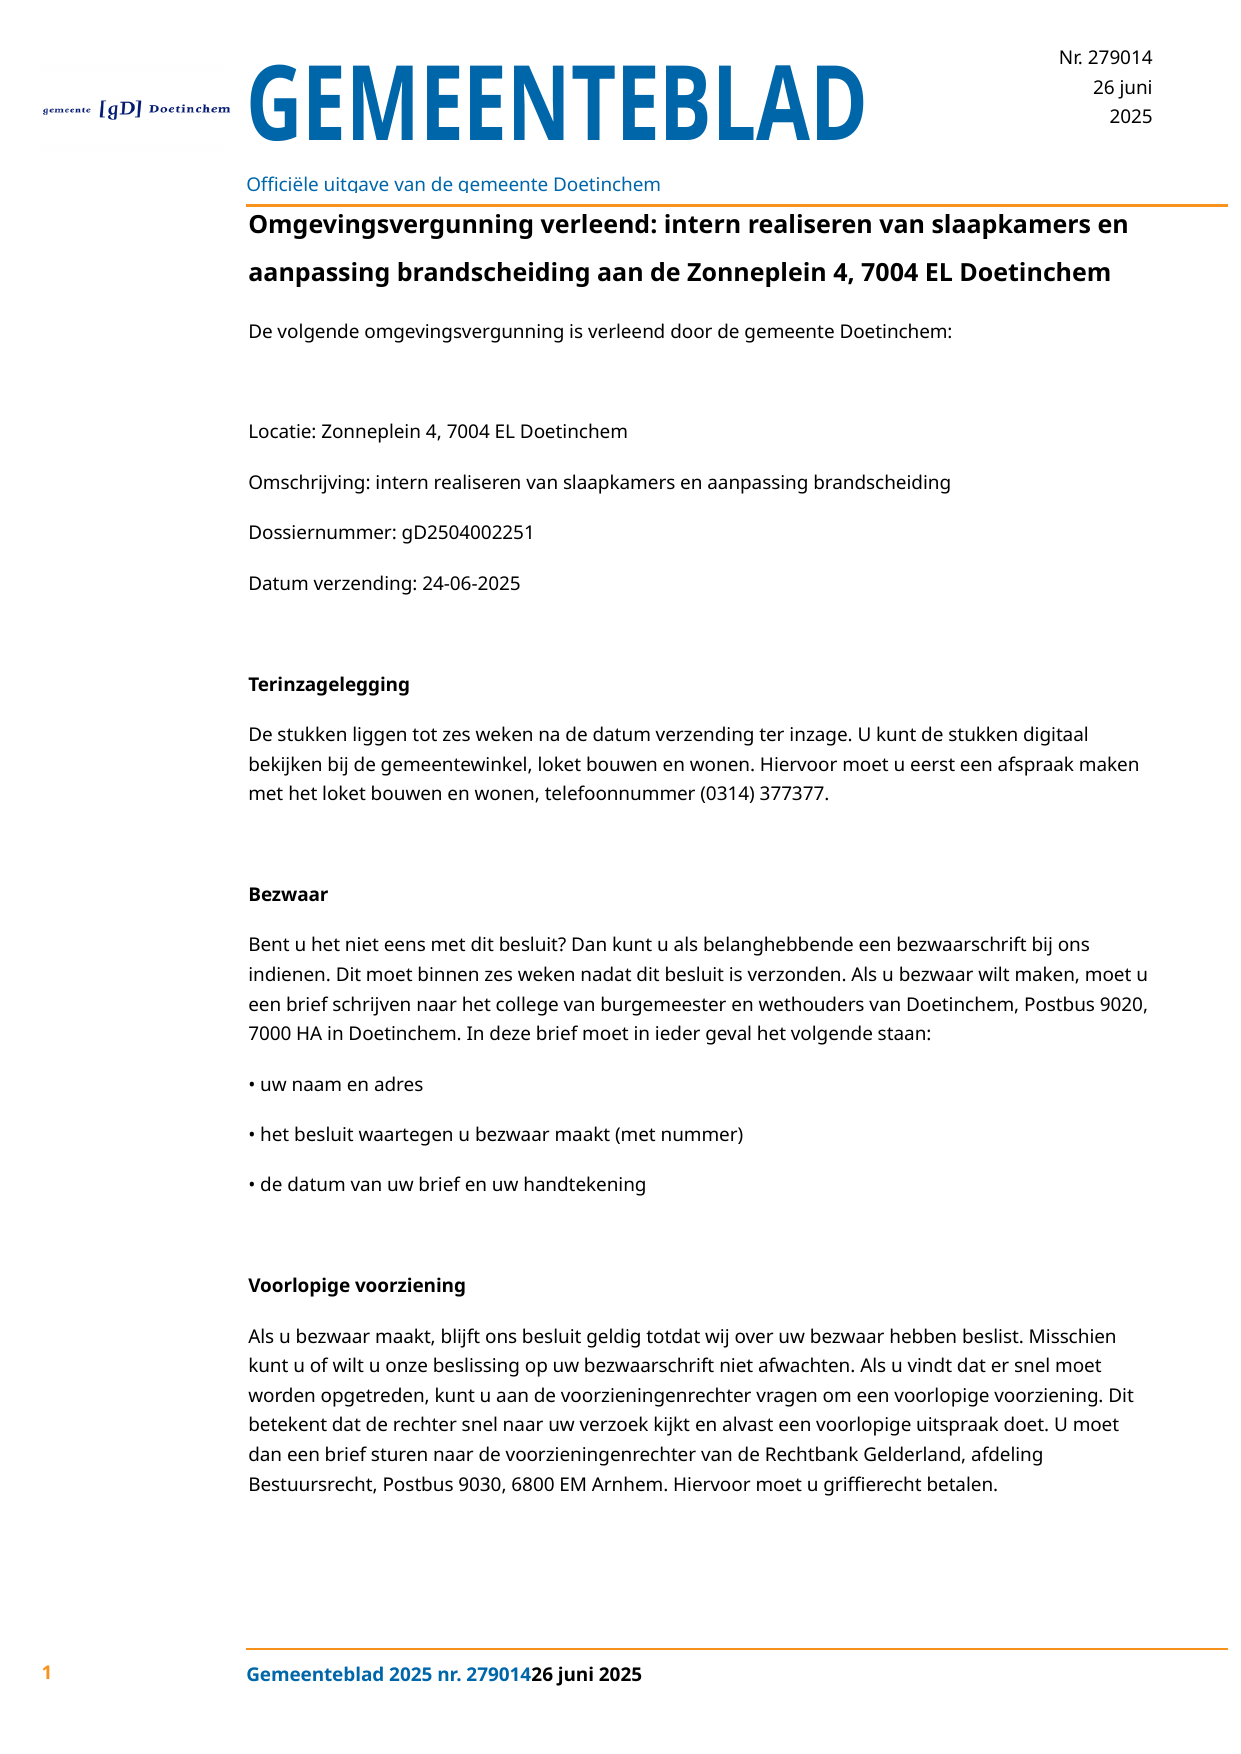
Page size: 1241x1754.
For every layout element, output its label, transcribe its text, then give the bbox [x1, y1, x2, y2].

picture [41, 47, 231, 172]
text Datum verzending: 24-06-2025 [248, 570, 1152, 596]
text • de datum van uw brief en uw handtekening [248, 1172, 1152, 1197]
text Bezwaar [248, 881, 1152, 907]
text Terinzagelegging [248, 671, 1152, 697]
text • uw naam en adres [248, 1071, 1152, 1097]
text Omgevingsvergunning verleend: intern realiseren van slaapkamers en aanpassing brandscheiding aan de Zonneplein 4, 7004 EL Doetinchem [248, 207, 1152, 288]
text Dossiernummer: gD2504002251 [248, 519, 1152, 545]
text Bent u het niet eens met dit besluit? Dan kunt u als belanghebbende een bezwaarschrift bij ons indienen. Dit moet binnen zes weken nadat dit besluit is verzonden. Als u bezwaar wilt maken, moet u een brief schrijven naar het college van burgemeester en wethouders van Doetinchem, Postbus 9020, 7000 HA in Doetinchem. In deze brief moet in ieder geval het volgende staan: [248, 932, 1152, 1046]
text Als u bezwaar maakt, blijft ons besluit geldig totdat wij over uw bezwaar hebben beslist. Misschien kunt u of wilt u onze beslissing op uw bezwaarschrift niet afwachten. Als u vindt dat er snel moet worden opgetreden, kunt u aan de voorzieningenrechter vragen om een voorlopige voorziening. Dit betekent dat de rechter snel naar uw verzoek kijkt en alvast een voorlopige uitspraak doet. U moet dan een brief sturen naar de voorzieningenrechter van de Rechtbank Gelderland, afdeling Bestuursrecht, Postbus 9030, 6800 EM Arnhem. Hiervoor moet u griffierecht betalen. [248, 1323, 1152, 1497]
text De volgende omgevingsvergunning is verleend door de gemeente Doetinchem: [248, 318, 1152, 344]
text Omschrijving: intern realiseren van slaapkamers en aanpassing brandscheiding [248, 469, 1152, 495]
text • het besluit waartegen u bezwaar maakt (met nummer) [248, 1121, 1152, 1147]
text Locatie: Zonneplein 4, 7004 EL Doetinchem [248, 419, 1152, 444]
text Voorlopige voorziening [248, 1272, 1152, 1298]
text De stukken liggen tot zes weken na de datum verzending ter inzage. U kunt de stukken digitaal bekijken bij de gemeentewinkel, loket bouwen en wonen. Hiervoor moet u eerst een afspraak maken met het loket bouwen en wonen, telefoonnummer (0314) 377377. [248, 721, 1152, 806]
